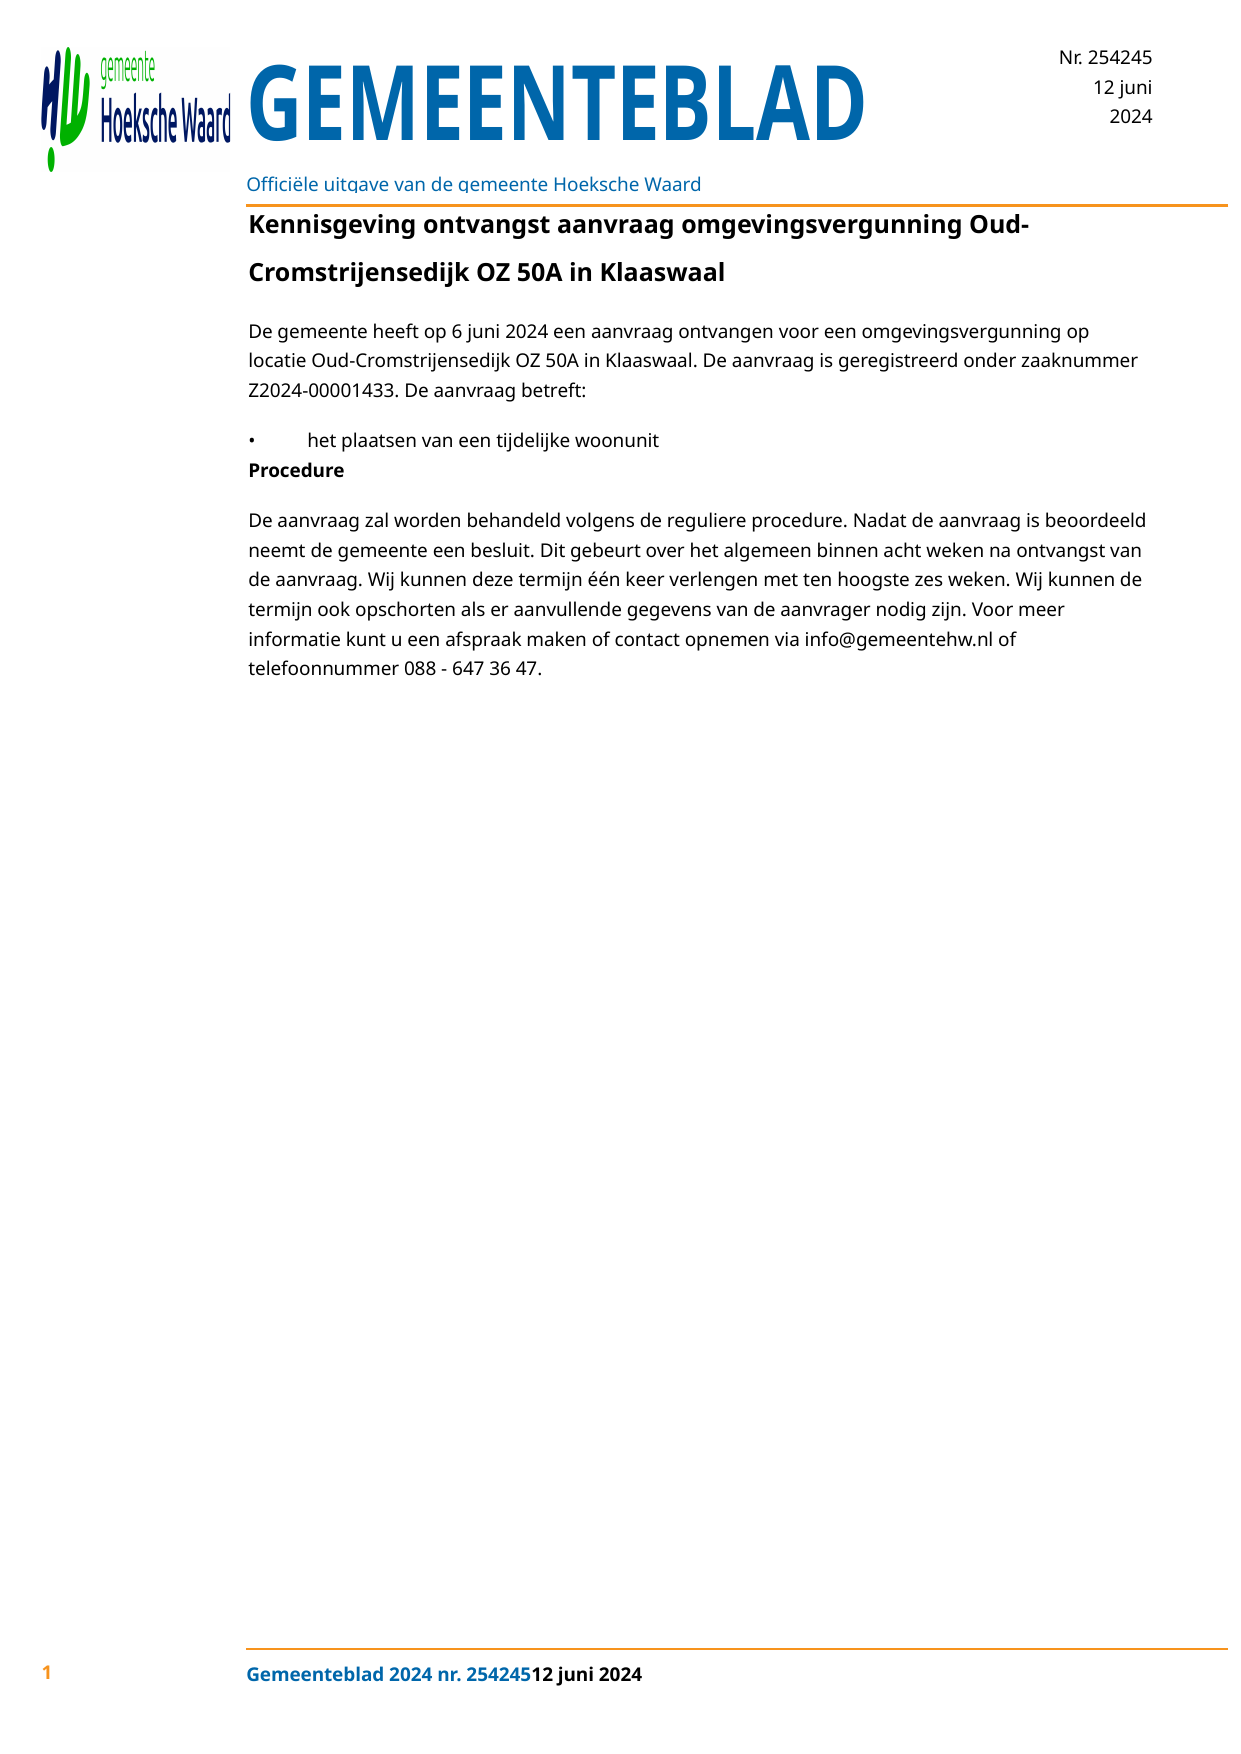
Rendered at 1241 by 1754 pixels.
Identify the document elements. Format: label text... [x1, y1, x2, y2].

text Procedure [248, 457, 1152, 483]
text Kennisgeving ontvangst aanvraag omgevingsvergunning Oud-Cromstrijensedijk OZ 50A in Klaaswaal [248, 207, 1152, 288]
text De gemeente heeft op 6 juni 2024 een aanvraag ontvangen voor een omgevingsvergunning op locatie Oud-Cromstrijensedijk OZ 50A in Klaaswaal. De aanvraag is geregistreerd onder zaaknummer Z2024-00001433. De aanvraag betreft: [248, 318, 1152, 403]
picture [41, 47, 231, 172]
list het plaatsen van een tijdelijke woonunit [248, 427, 1152, 453]
text De aanvraag zal worden behandeld volgens de reguliere procedure. Nadat de aanvraag is beoordeeld neemt de gemeente een besluit. Dit gebeurt over het algemeen binnen acht weken na ontvangst van de aanvraag. Wij kunnen deze termijn één keer verlengen met ten hoogste zes weken. Wij kunnen de termijn ook opschorten als er aanvullende gegevens van de aanvrager nodig zijn. Voor meer informatie kunt u een afspraak maken of contact opnemen via info@gemeentehw.nl of telefoonnummer 088 - 647 36 47. [248, 507, 1152, 681]
